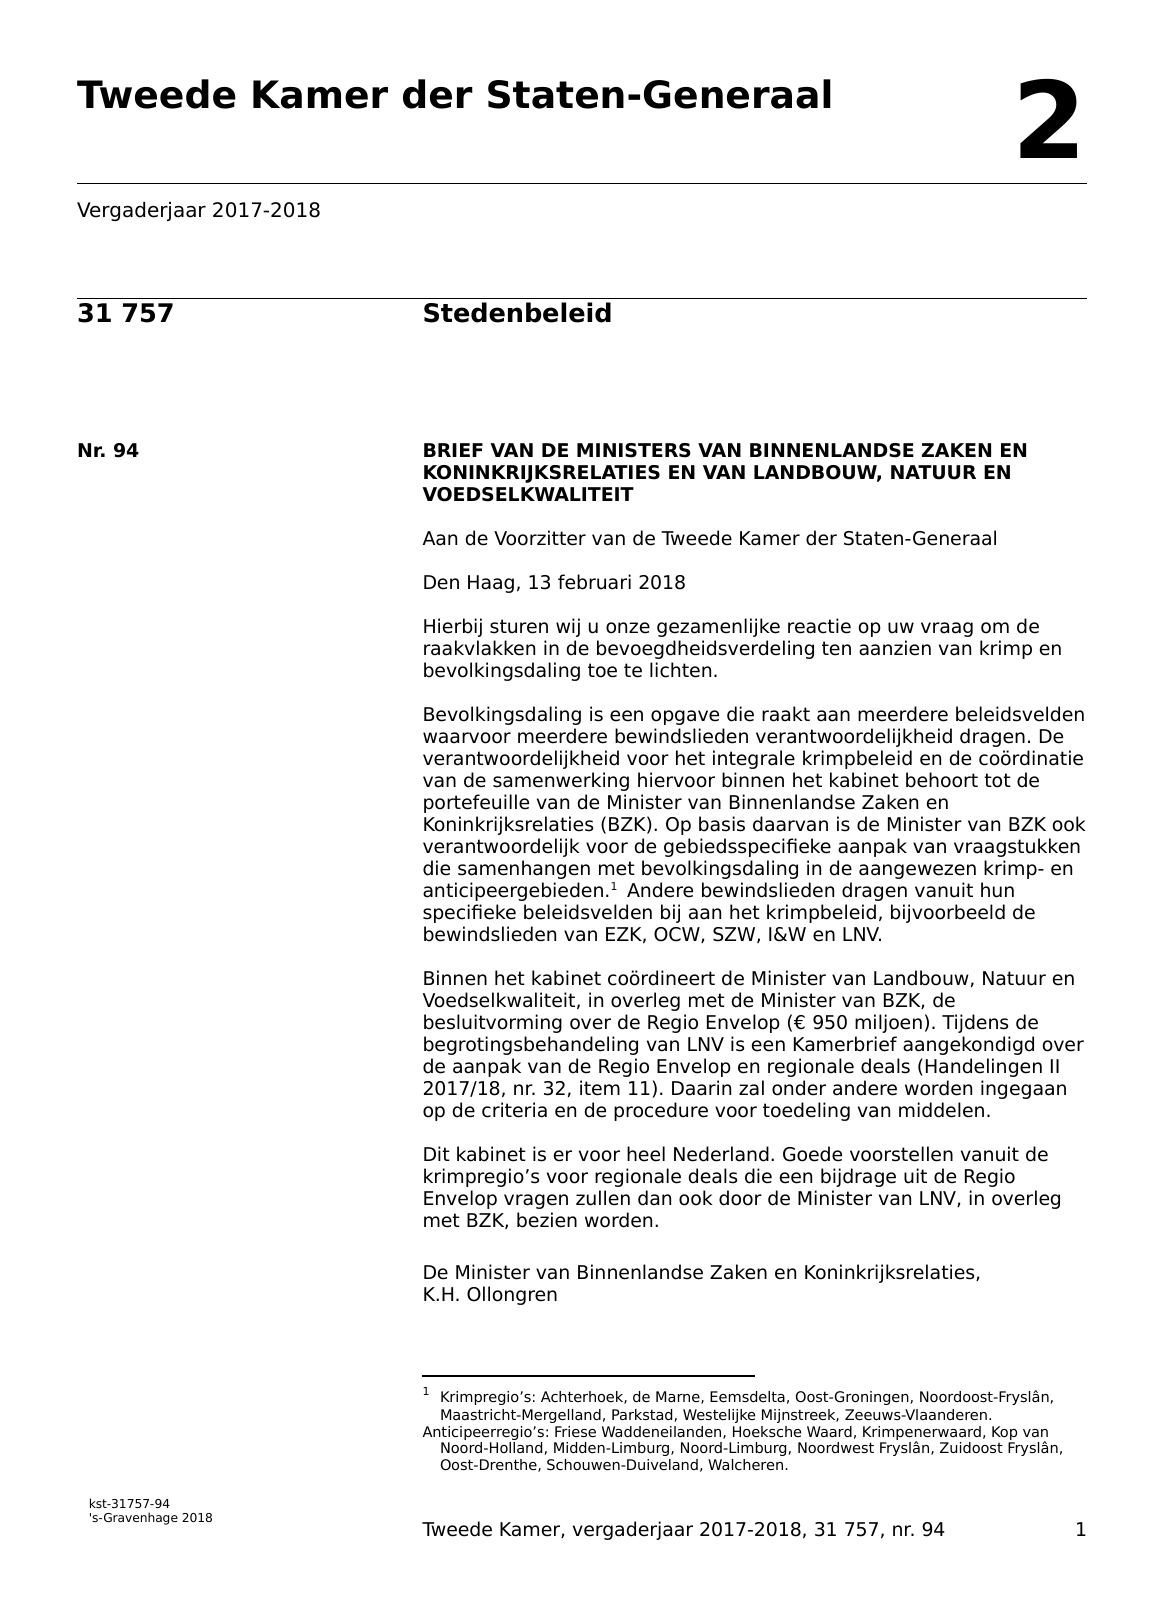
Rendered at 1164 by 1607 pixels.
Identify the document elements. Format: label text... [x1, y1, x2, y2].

text Hierbij sturen wij u onze gezamenlijke reactie op uw vraag om de raakvlakken in de bevoegdheidsverdeling ten aanzien van krimp en bevolkingsdaling toe te lichten. [422, 616, 1087, 682]
subtitle 31 757 Stedenbeleid [77, 299, 1087, 329]
text De Minister van Binnenlandse Zaken en Koninkrijksrelaties, K.H. Ollongren [422, 1262, 1087, 1306]
table_cell Vergaderjaar 2017-2018 [77, 184, 1087, 298]
text Dit kabinet is er voor heel Nederland. Goede voorstellen vanuit de krimpregio’s voor regionale deals die een bijdrage uit de Regio Envelop vragen zullen dan ook door de Minister van LNV, in overleg met BZK, bezien worden. [422, 1144, 1087, 1232]
table_header Tweede Kamer der Staten-Generaal [77, 59, 886, 183]
text Aan de Voorzitter van de Tweede Kamer der Staten-Generaal [422, 528, 1087, 550]
subtitle Nr. 94 BRIEF VAN DE MINISTERS VAN BINNENLANDSE ZAKEN EN KONINKRIJKSRELATIES EN VAN LANDBOUW, NATUUR EN VOEDSELKWALITEIT [77, 440, 1087, 506]
text Binnen het kabinet coördineert de Minister van Landbouw, Natuur en Voedselkwaliteit, in overleg met de Minister van BZK, de besluitvorming over de Regio Envelop (€ 950 miljoen). Tijdens de begrotingsbehandeling van LNV is een Kamerbrief aangekondigd over de aanpak van de Regio Envelop en regionale deals (Handelingen II 2017/18, nr. 32, item 11). Daarin zal onder andere worden ingegaan op de criteria en de procedure voor toedeling van middelen. [422, 968, 1087, 1122]
text Bevolkingsdaling is een opgave die raakt aan meerdere beleidsvelden waarvoor meerdere bewindslieden verantwoordelijkheid dragen. De verantwoordelijkheid voor het integrale krimpbeleid en de coördinatie van de samenwerking hiervoor binnen het kabinet behoort tot de portefeuille van de Minister van Binnenlandse Zaken en Koninkrijksrelaties (BZK). Op basis daarvan is de Minister van BZK ook verantwoordelijk voor de gebiedsspecifieke aanpak van vraagstukken die samenhangen met bevolkingsdaling in de aangewezen krimp- en anticipeergebieden. Andere bewindslieden dragen vanuit hun specifieke beleidsvelden bij aan het krimpbeleid, bijvoorbeeld de bewindslieden van EZK, OCW, SZW, I&W en LNV. [422, 704, 1087, 946]
text 's-Gravenhage 2018 [88, 1511, 323, 1525]
text Den Haag, 13 februari 2018 [422, 572, 1087, 594]
table_header 2 [886, 59, 1087, 183]
text kst-31757-94 [88, 1497, 323, 1511]
text Krimpregio’s: Achterhoek, de Marne, Eemsdelta, Oost-Groningen, Noordoost-Fryslân, Maastricht-Mergelland, Parkstad, Westelijke Mijnstreek, Zeeuws-Vlaanderen. [422, 1385, 1087, 1424]
text Anticipeerregio’s: Friese Waddeneilanden, Hoeksche Waard, Krimpenerwaard, Kop van Noord-Holland, Midden-Limburg, Noord-Limburg, Noordwest Fryslân, Zuidoost Fryslân, Oost-Drenthe, Schouwen-Duiveland, Walcheren. [422, 1424, 1087, 1474]
